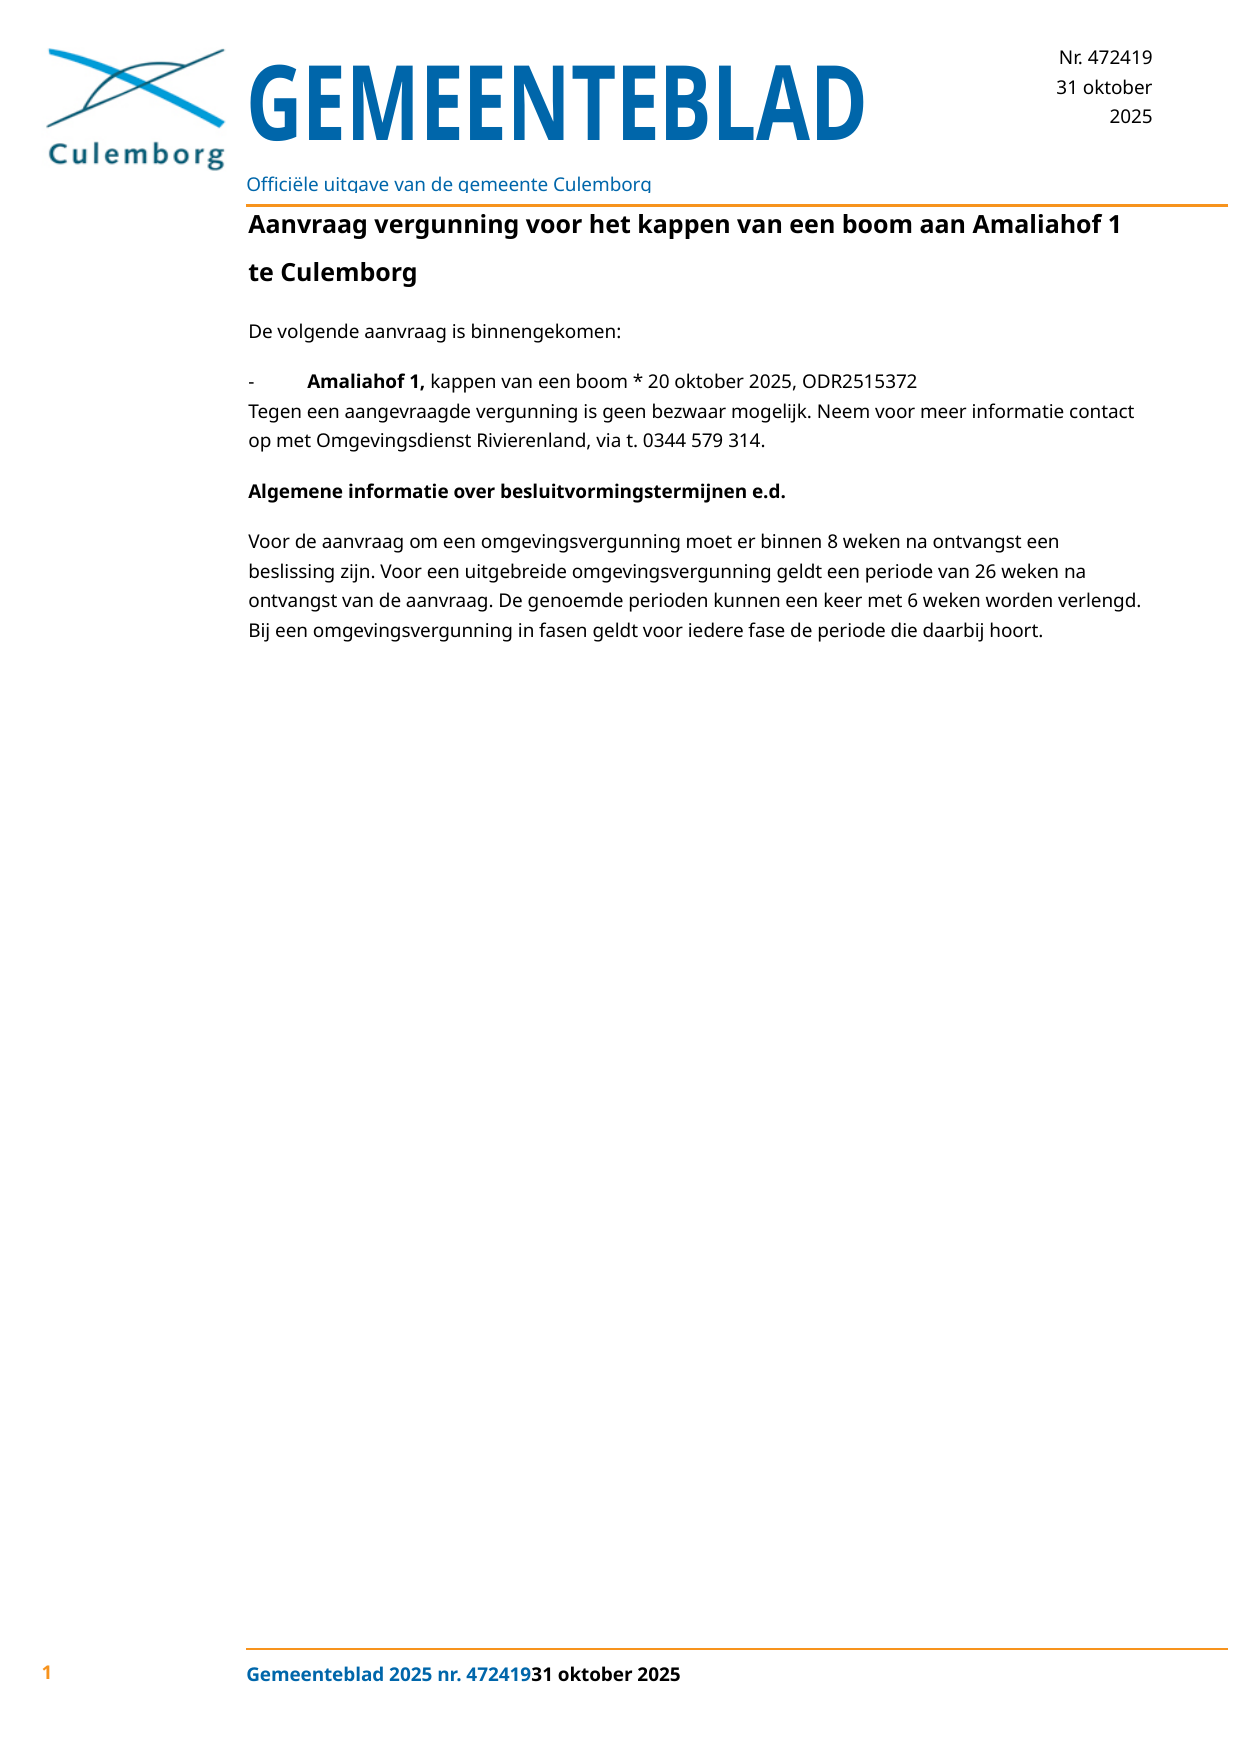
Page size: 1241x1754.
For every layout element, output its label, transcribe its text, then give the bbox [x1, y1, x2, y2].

text Algemene informatie over besluitvormingstermijnen e.d. [248, 478, 1152, 504]
picture [41, 47, 231, 172]
text Voor de aanvraag om een omgevingsvergunning moet er binnen 8 weken na ontvangst een beslissing zijn. Voor een uitgebreide omgevingsvergunning geldt een periode van 26 weken na ontvangst van de aanvraag. De genoemde perioden kunnen een keer met 6 weken worden verlengd. Bij een omgevingsvergunning in fasen geldt voor iedere fase de periode die daarbij hoort. [248, 528, 1152, 643]
text De volgende aanvraag is binnengekomen: [248, 318, 1152, 344]
text Aanvraag vergunning voor het kappen van een boom aan Amaliahof 1 te Culemborg [248, 207, 1152, 288]
text Tegen een aangevraagde vergunning is geen bezwaar mogelijk. Neem voor meer informatie contact op met Omgevingsdienst Rivierenland, via t. 0344 579 314. [248, 398, 1152, 453]
list Amaliahof 1, kappen van een boom * 20 oktober 2025, ODR2515372 [248, 368, 1152, 394]
